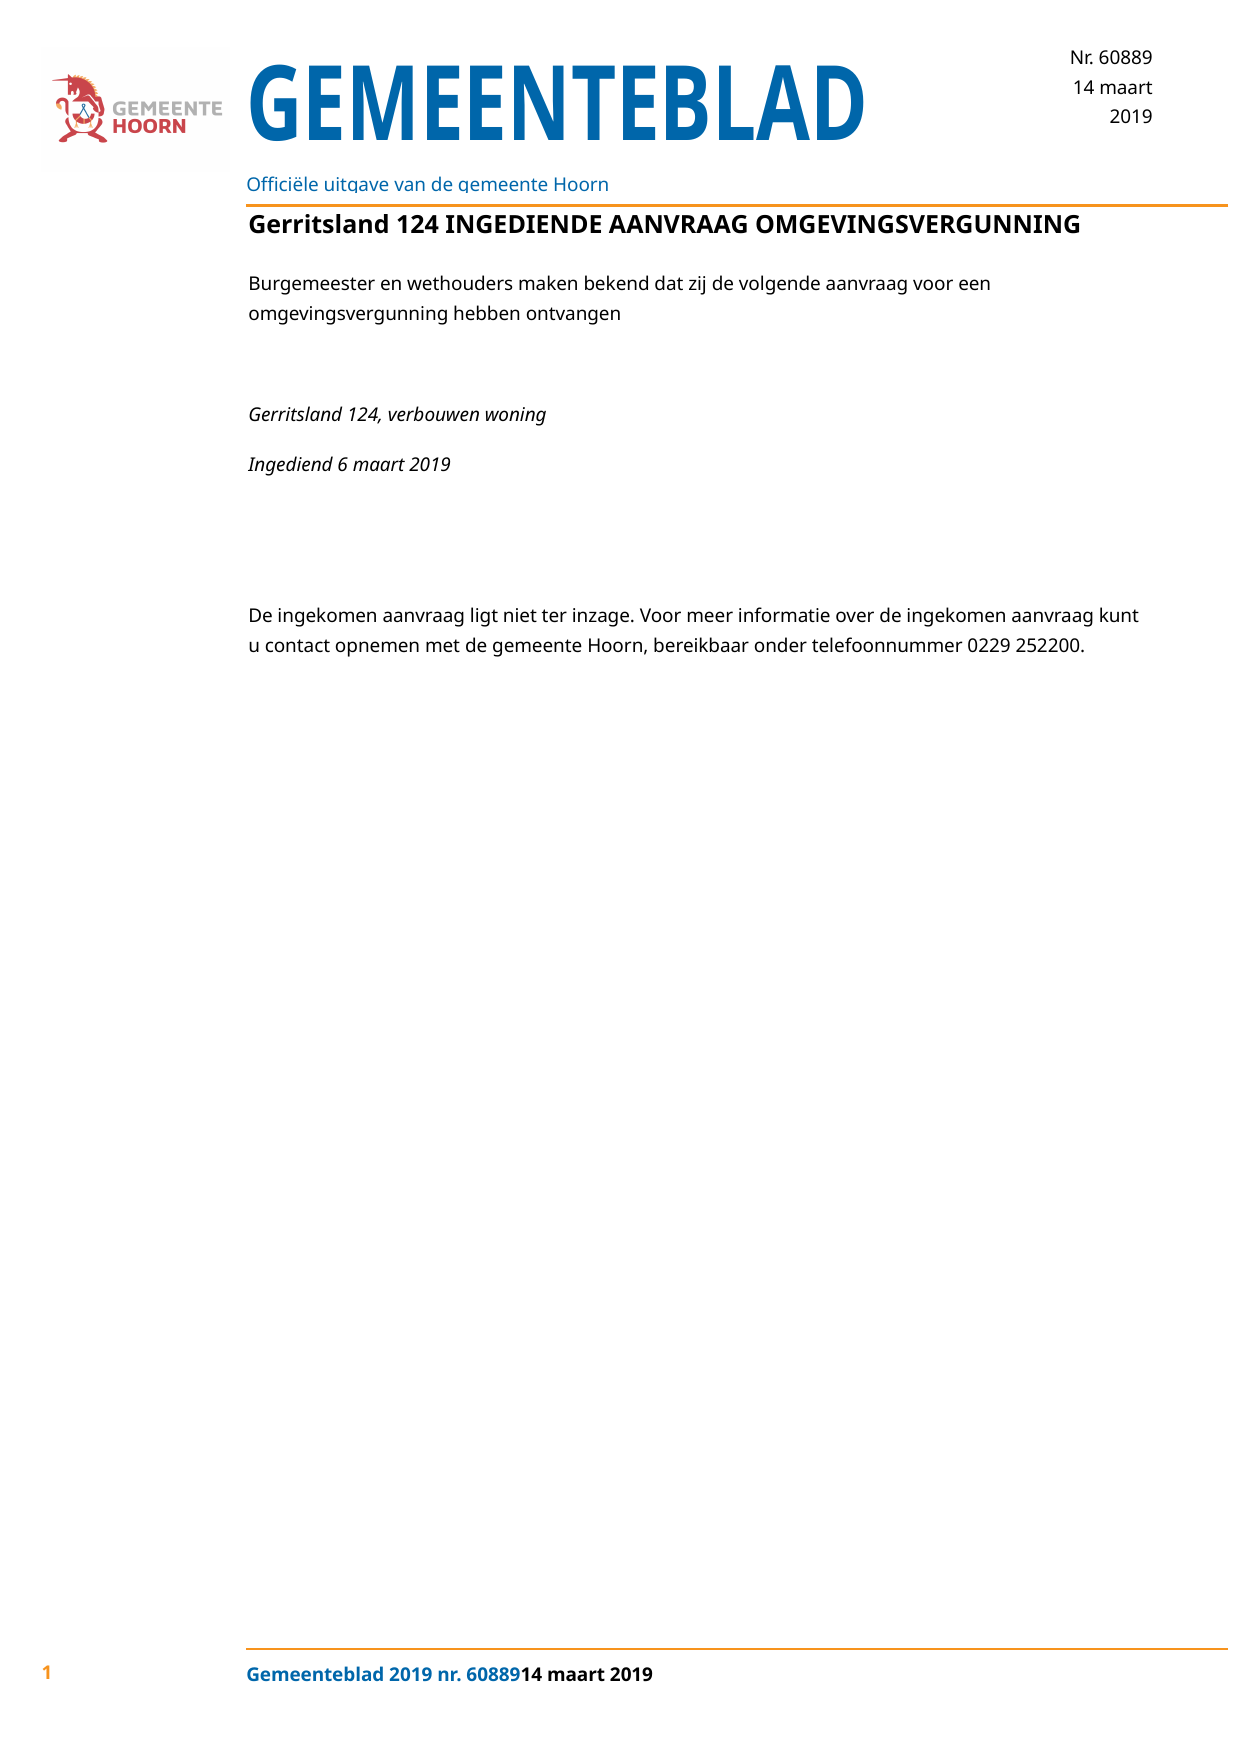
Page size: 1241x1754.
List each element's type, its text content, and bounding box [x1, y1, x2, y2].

text Gerritsland 124, verbouwen woning [248, 401, 1152, 426]
text Ingediend 6 maart 2019 [248, 451, 1152, 477]
text Burgemeester en wethouders maken bekend dat zij de volgende aanvraag voor een omgevingsvergunning hebben ontvangen [248, 270, 1152, 326]
text De ingekomen aanvraag ligt niet ter inzage. Voor meer informatie over de ingekomen aanvraag kunt u contact opnemen met de gemeente Hoorn, bereikbaar onder telefoonnummer 0229 252200. [248, 602, 1152, 658]
picture [41, 47, 231, 172]
text Gerritsland 124 INGEDIENDE AANVRAAG OMGEVINGSVERGUNNING [248, 207, 1152, 241]
